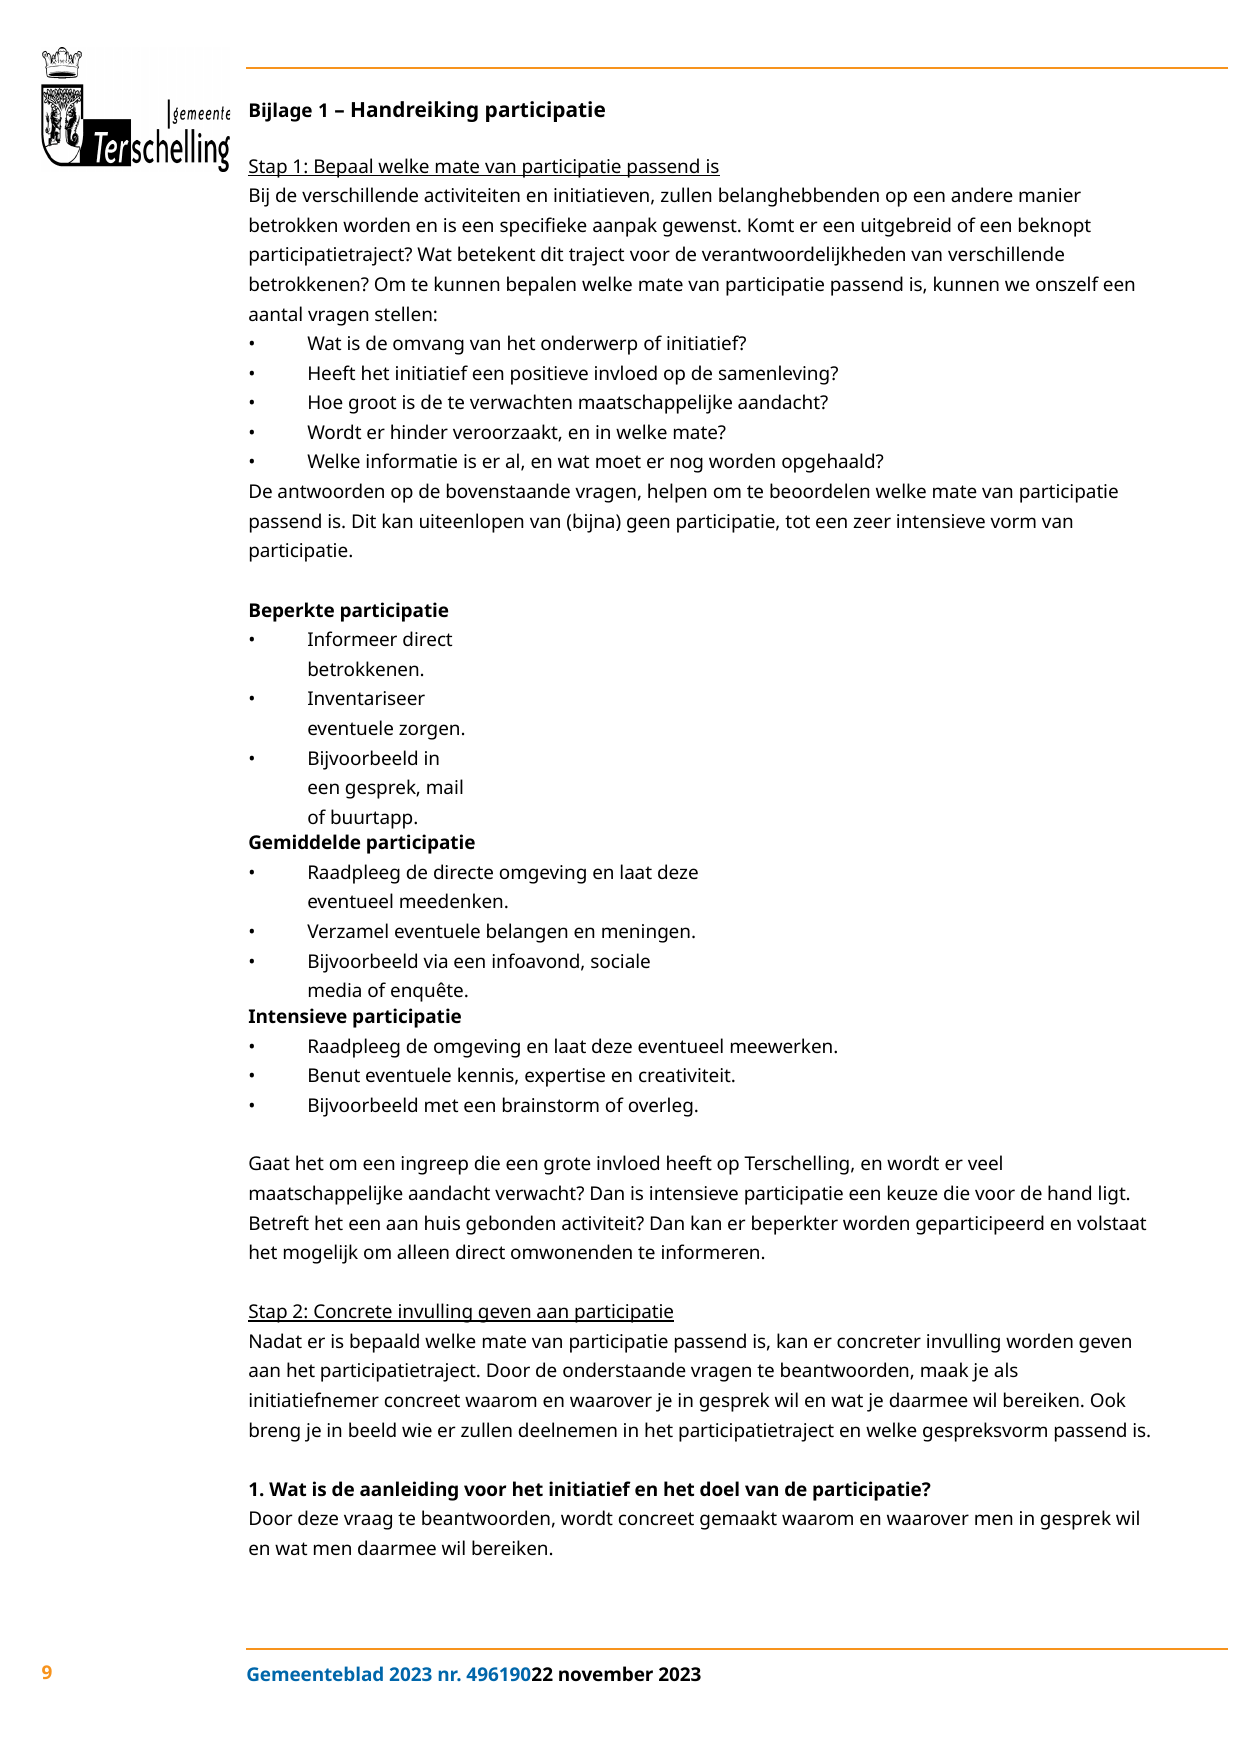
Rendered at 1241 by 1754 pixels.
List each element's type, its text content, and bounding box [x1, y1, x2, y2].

text De antwoorden op de bovenstaande vragen, helpen om te beoordelen welke mate van participatie passend is. Dit kan uiteenlopen van (bijna) geen participatie, tot een zeer intensieve vorm van participatie. [248, 478, 1152, 563]
text Stap 2: Concrete invulling geven aan participatie [248, 1298, 1152, 1324]
picture [41, 47, 231, 172]
text Gaat het om een ingreep die een grote invloed heeft op Terschelling, en wordt er veel maatschappelijke aandacht verwacht? Dan is intensieve participatie een keuze die voor de hand ligt. Betreft het een aan huis gebonden activiteit? Dan kan er beperkter worden geparticipeerd en volstaat het mogelijk om alleen direct omwonenden te informeren. [248, 1151, 1152, 1265]
text 1. Wat is de aanleiding voor het initiatief en het doel van de participatie? [248, 1476, 1152, 1502]
table_cell Intensieve participatie Raadpleeg de omgeving en laat deze eventueel meewerken. Benut eventuele kennis, expertise en creativiteit. Bijvoorbeeld met een brainstorm of overleg. [248, 1003, 1152, 1118]
text Door deze vraag te beantwoorden, wordt concreet gemaakt waarom en waarover men in gesprek wil en wat men daarmee wil bereiken. [248, 1506, 1152, 1561]
table_header Beperkte participatie Informeer direct betrokkenen. Inventariseer eventuele zorgen. Bijvoorbeeld in een gesprek, mail of buurtapp. [248, 597, 474, 829]
text Bijlage 1 – Handreiking participatie [248, 95, 1152, 123]
text Bij de verschillende activiteiten en initiatieven, zullen belanghebbenden op een andere manier betrokken worden en is een specifieke aanpak gewenst. Komt er een uitgebreid of een beknopt participatietraject? Wat betekent dit traject voor de verantwoordelijkheden van verschillende betrokkenen? Om te kunnen bepalen welke mate van participatie passend is, kunnen we onszelf een aantal vragen stellen: [248, 182, 1152, 327]
text Nadat er is bepaald welke mate van participatie passend is, kan er concreter invulling worden geven aan het participatietraject. Door de onderstaande vragen te beantwoorden, maak je als initiatiefnemer concreet waarom en waarover je in gesprek wil en wat je daarmee wil bereiken. Ook breng je in beeld wie er zullen deelnemen in het participatietraject en welke gespreksvorm passend is. [248, 1328, 1152, 1442]
list Hoe groot is de te verwachten maatschappelijke aandacht? [248, 389, 1152, 415]
table_cell Gemiddelde participatie Raadpleeg de directe omgeving en laat deze eventueel meedenken. Verzamel eventuele belangen en meningen. Bijvoorbeeld via een infoavond, sociale media of enquête. [248, 830, 700, 1003]
table_cell [700, 830, 1152, 1003]
list Welke informatie is er al, en wat moet er nog worden opgehaald? [248, 449, 1152, 474]
text Stap 1: Bepaal welke mate van participatie passend is [248, 153, 1152, 179]
list Wat is de omvang van het onderwerp of initiatief? [248, 330, 1152, 356]
list Heeft het initiatief een positieve invloed op de samenleving? [248, 360, 1152, 386]
table_header [474, 597, 1152, 829]
list Wordt er hinder veroorzaakt, en in welke mate? [248, 419, 1152, 445]
